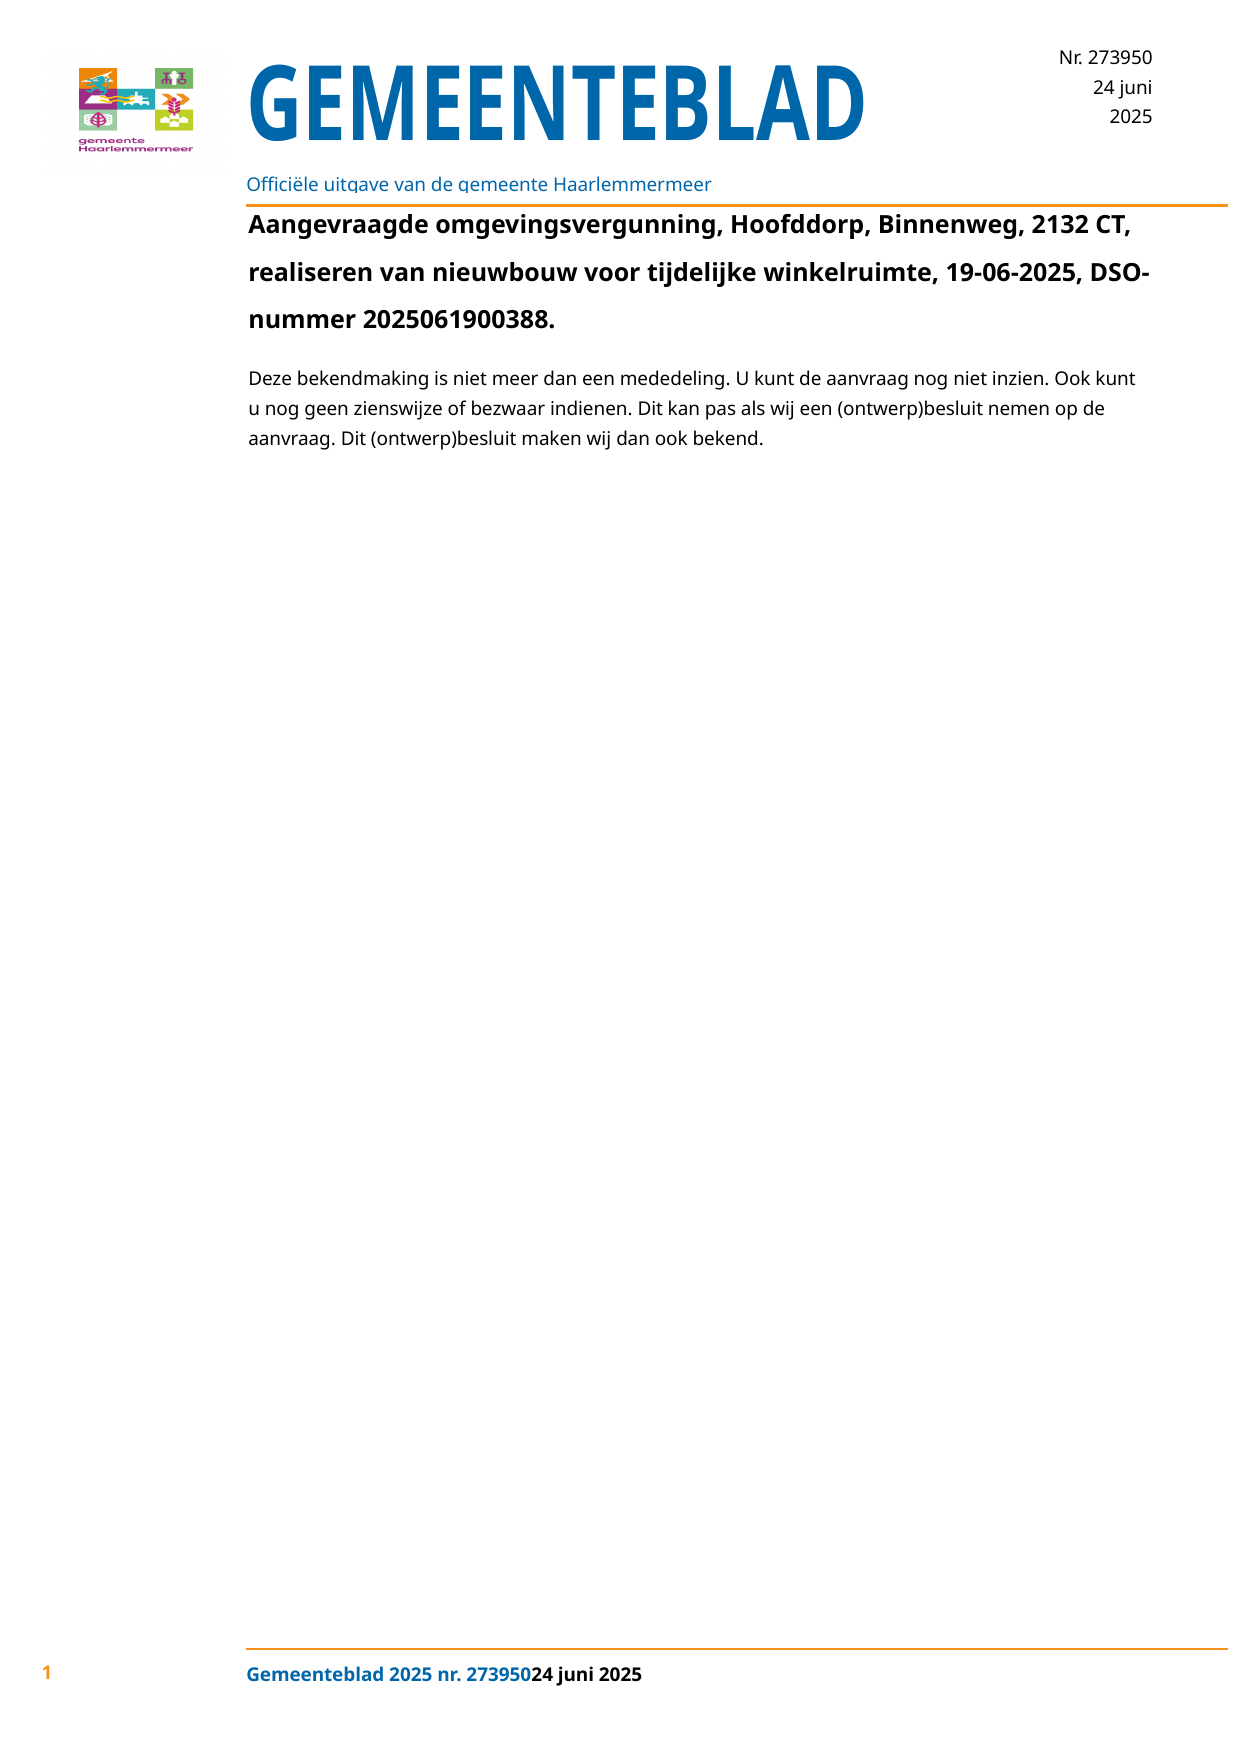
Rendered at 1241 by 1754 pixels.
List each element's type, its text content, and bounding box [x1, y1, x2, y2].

picture [41, 47, 231, 172]
text Aangevraagde omgevingsvergunning, Hoofddorp, Binnenweg, 2132 CT, realiseren van nieuwbouw voor tijdelijke winkelruimte, 19-06-2025, DSO-nummer 2025061900388. [248, 207, 1152, 336]
text Deze bekendmaking is niet meer dan een mededeling. U kunt de aanvraag nog niet inzien. Ook kunt u nog geen zienswijze of bezwaar indienen. Dit kan pas als wij een (ontwerp)besluit nemen op de aanvraag. Dit (ontwerp)besluit maken wij dan ook bekend. [248, 366, 1152, 450]
